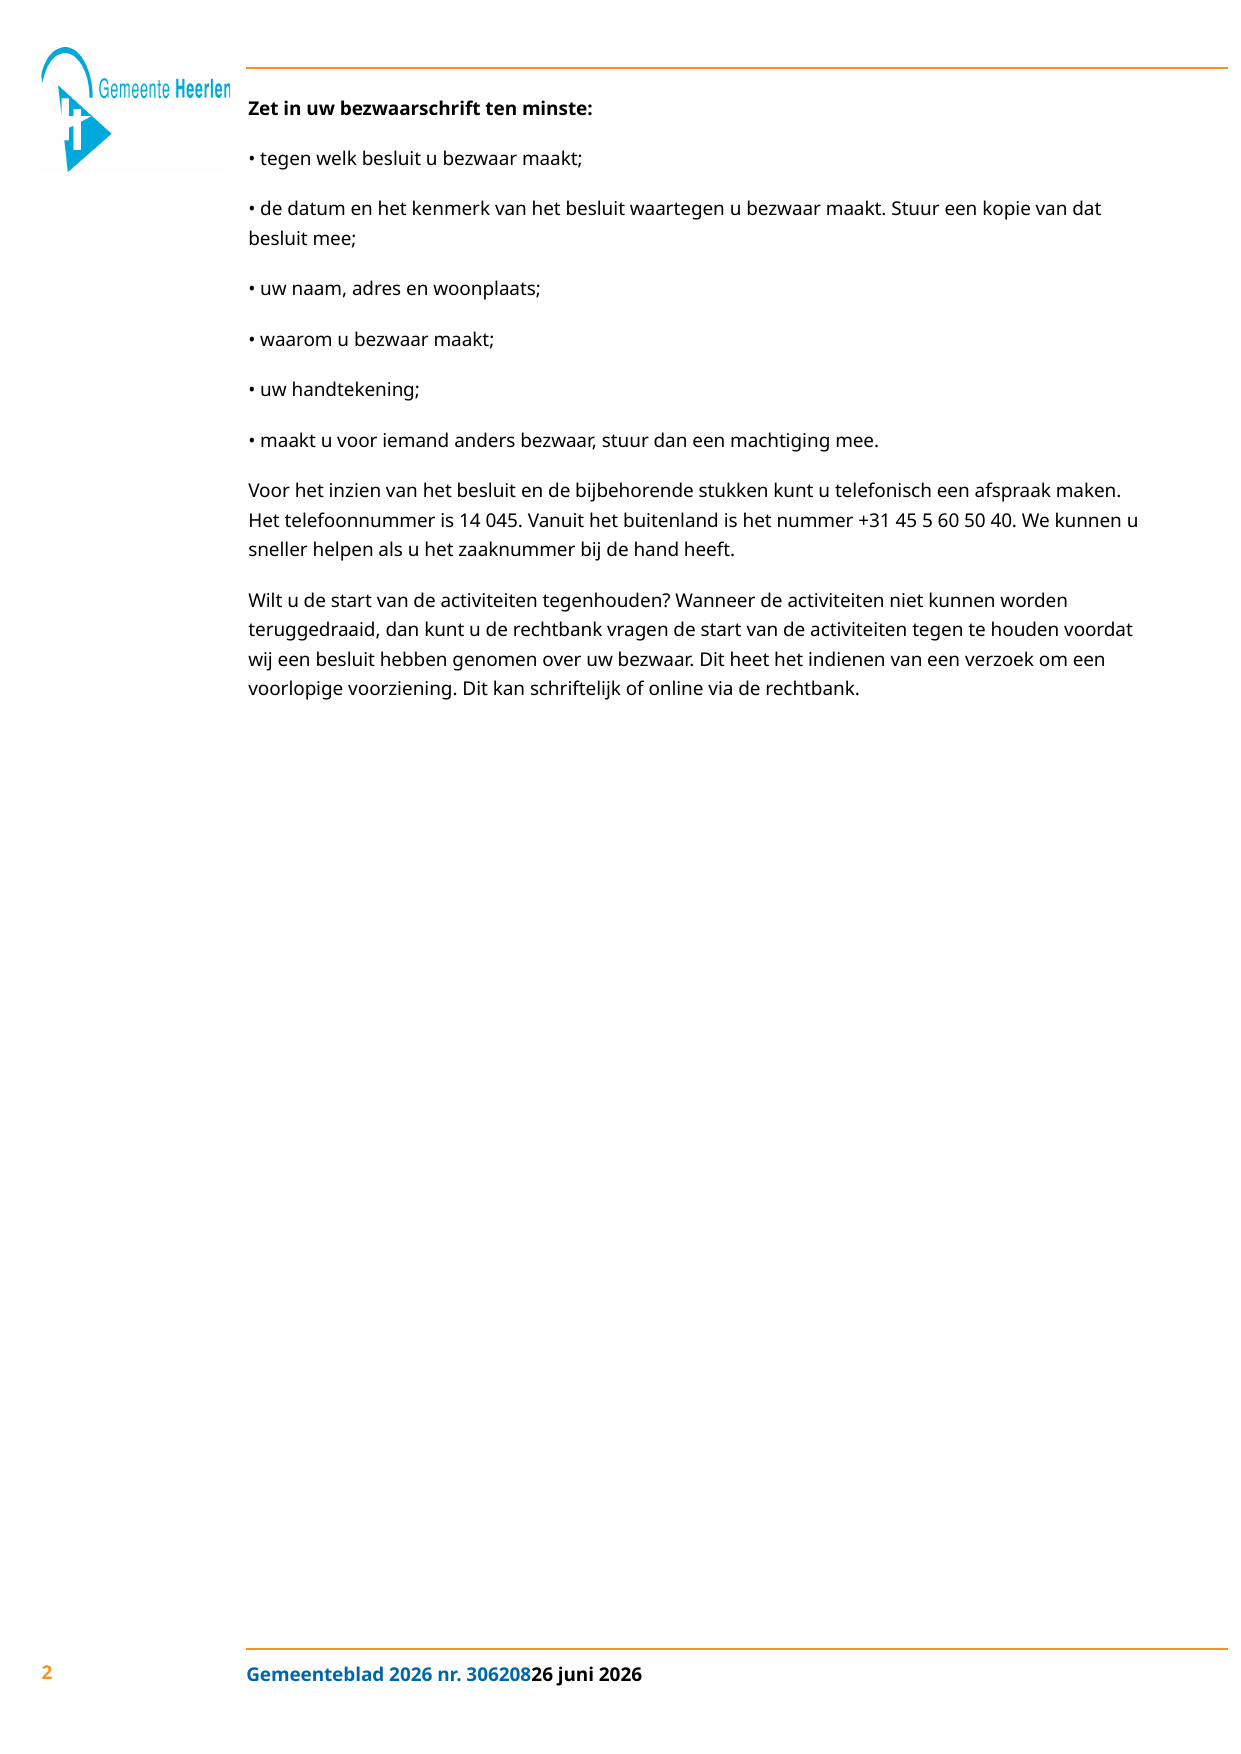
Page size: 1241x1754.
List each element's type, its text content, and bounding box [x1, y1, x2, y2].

text • de datum en het kenmerk van het besluit waartegen u bezwaar maakt. Stuur een kopie van dat besluit mee; [248, 196, 1152, 251]
picture [41, 47, 231, 172]
text • uw naam, adres en woonplaats; [248, 276, 1152, 301]
text Voor het inzien van het besluit en de bijbehorende stukken kunt u telefonisch een afspraak maken. Het telefoonnummer is 14 045. Vanuit het buitenland is het nummer +31 45 5 60 50 40. We kunnen u sneller helpen als u het zaaknummer bij de hand heeft. [248, 477, 1152, 562]
text • maakt u voor iemand anders bezwaar, stuur dan een machtiging mee. [248, 427, 1152, 453]
text Zet in uw bezwaarschrift ten minste: [248, 95, 1152, 121]
text • uw handtekening; [248, 376, 1152, 402]
text • waarom u bezwaar maakt; [248, 326, 1152, 352]
text Wilt u de start van de activiteiten tegenhouden? Wanneer de activiteiten niet kunnen worden teruggedraaid, dan kunt u de rechtbank vragen de start van de activiteiten tegen te houden voordat wij een besluit hebben genomen over uw bezwaar. Dit heet het indienen van een verzoek om een voorlopige voorziening. Dit kan schriftelijk of online via de rechtbank. [248, 587, 1152, 701]
picture [41, 47, 59, 70]
text • tegen welk besluit u bezwaar maakt; [248, 145, 1152, 171]
